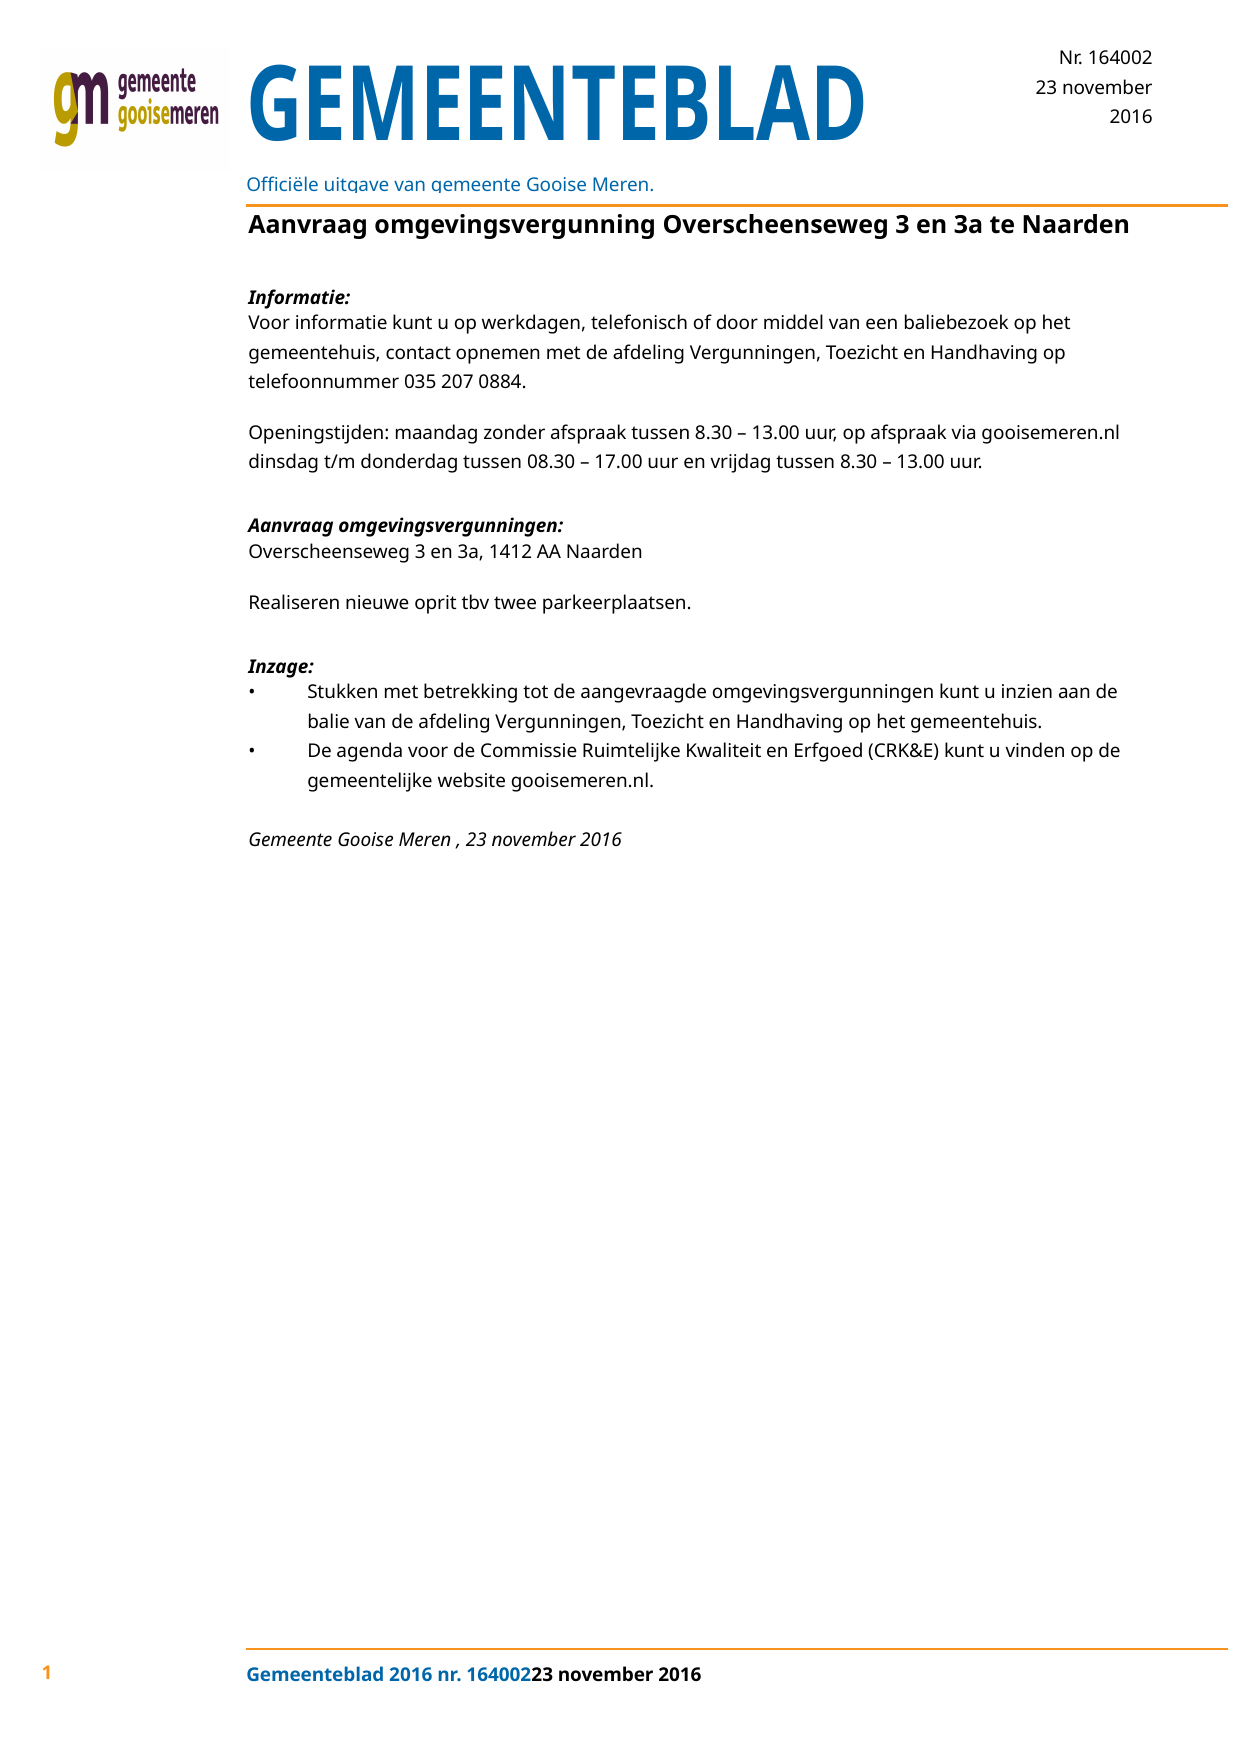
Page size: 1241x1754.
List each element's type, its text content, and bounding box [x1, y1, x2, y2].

text Gemeente Gooise Meren , 23 november 2016 [248, 826, 1152, 852]
text Overscheenseweg 3 en 3a, 1412 AA Naarden [248, 538, 1152, 564]
list De agenda voor de Commissie Ruimtelijke Kwaliteit en Erfgoed (CRK&E) kunt u vinden op de gemeentelijke website gooisemeren.nl. [248, 738, 1152, 793]
text Aanvraag omgevingsvergunning Overscheenseweg 3 en 3a te Naarden [248, 207, 1152, 241]
list Stukken met betrekking tot de aangevraagde omgevingsvergunningen kunt u inzien aan de balie van de afdeling Vergunningen, Toezicht en Handhaving op het gemeentehuis. [248, 678, 1152, 734]
text Voor informatie kunt u op werkdagen, telefonisch of door middel van een baliebezoek op het gemeentehuis, contact opnemen met de afdeling Vergunningen, Toezicht en Handhaving op telefoonnummer 035 207 0884. [248, 309, 1152, 394]
text Aanvraag omgevingsvergunningen: [248, 513, 1152, 538]
picture [41, 47, 231, 172]
text Realiseren nieuwe oprit tbv twee parkeerplaatsen. [248, 589, 1152, 614]
text Openingstijden: maandag zonder afspraak tussen 8.30 – 13.00 uur, op afspraak via gooisemeren.nl dinsdag t/m donderdag tussen 08.30 – 17.00 uur en vrijdag tussen 8.30 – 13.00 uur. [248, 419, 1152, 474]
text Inzage: [248, 653, 1152, 678]
text Informatie: [248, 284, 1152, 309]
